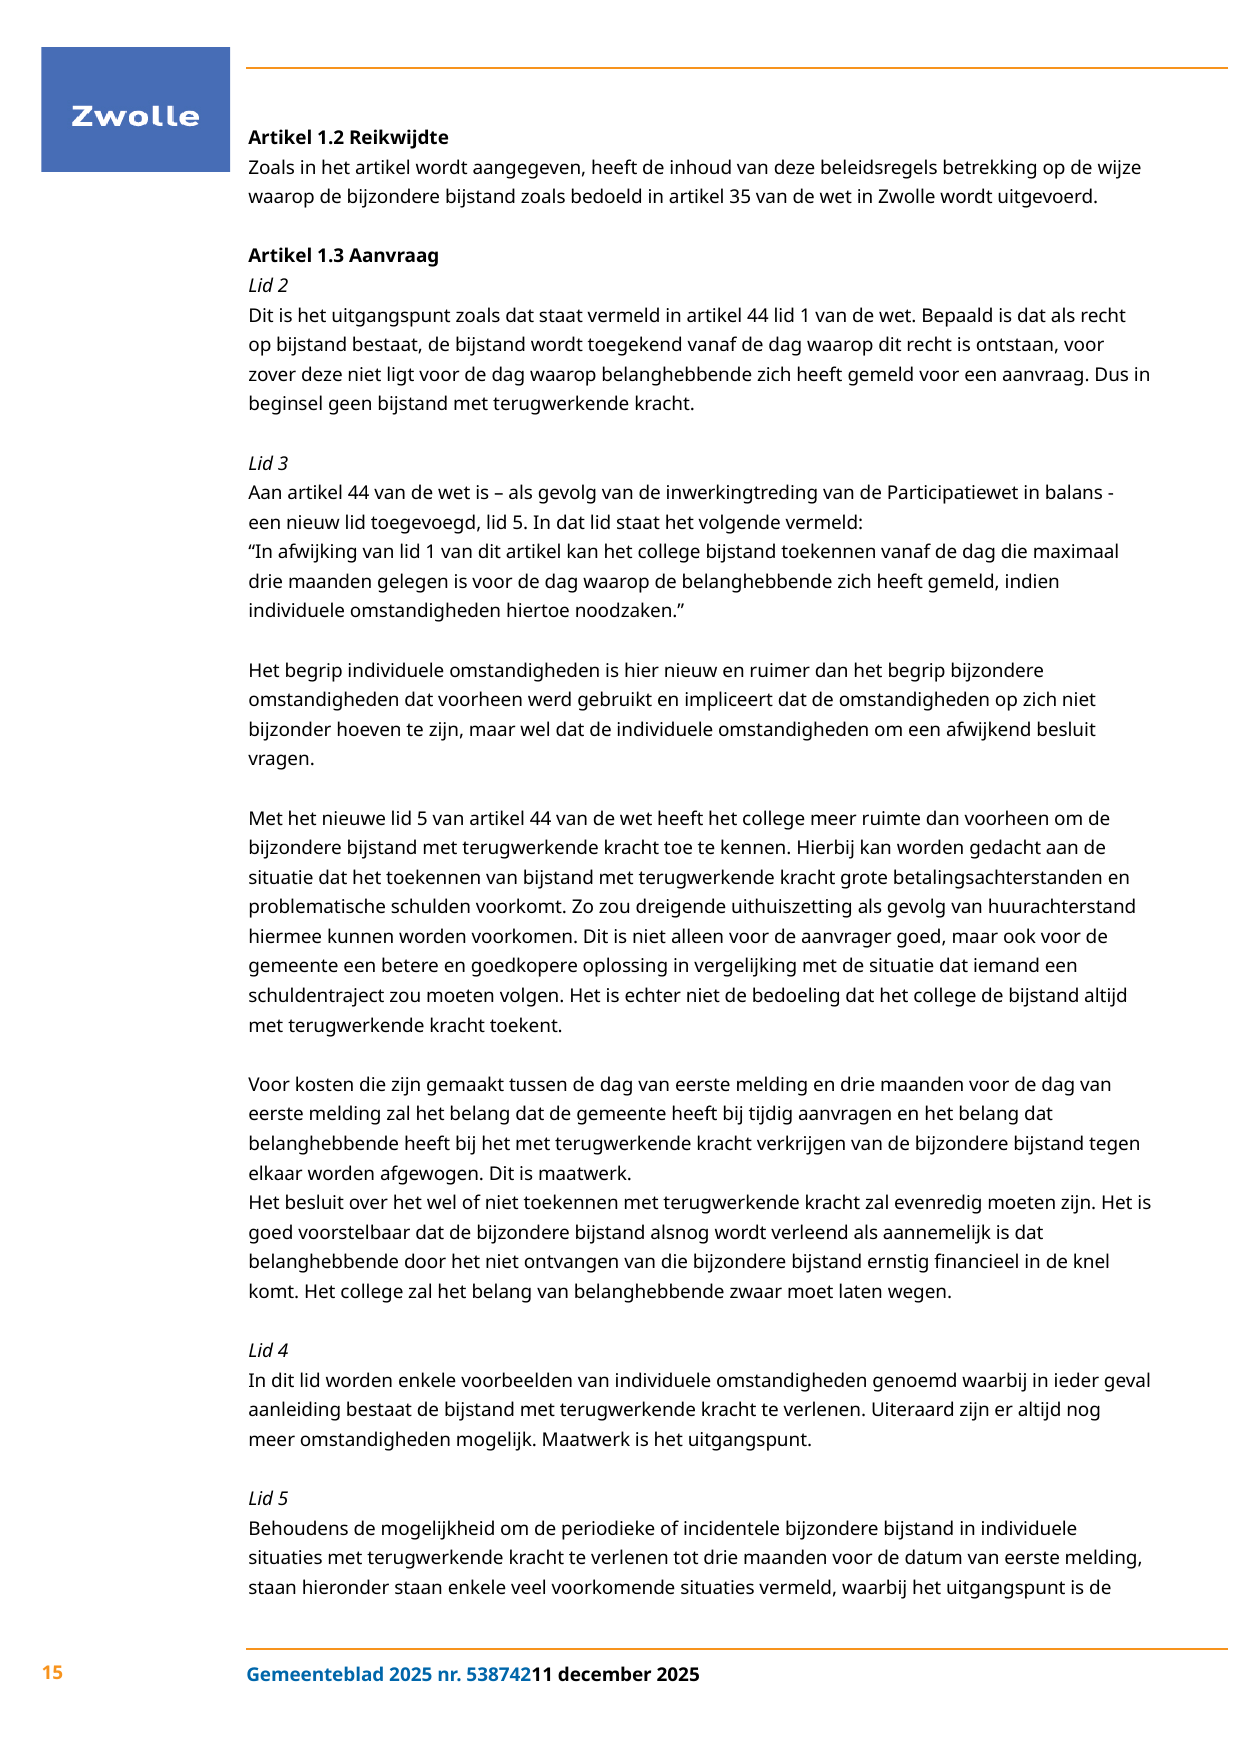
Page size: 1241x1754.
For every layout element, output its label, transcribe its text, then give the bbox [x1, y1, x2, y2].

text Het besluit over het wel of niet toekennen met terugwerkende kracht zal evenredig moeten zijn. Het is goed voorstelbaar dat de bijzondere bijstand alsnog wordt verleend als aannemelijk is dat belanghebbende door het niet ontvangen van die bijzondere bijstand ernstig financieel in de knel komt. Het college zal het belang van belanghebbende zwaar moet laten wegen. [248, 1189, 1152, 1304]
text Dit is het uitgangspunt zoals dat staat vermeld in artikel 44 lid 1 van de wet. Bepaald is dat als recht op bijstand bestaat, de bijstand wordt toegekend vanaf de dag waarop dit recht is ontstaan, voor zover deze niet ligt voor de dag waarop belanghebbende zich heeft gemeld voor een aanvraag. Dus in beginsel geen bijstand met terugwerkende kracht. [248, 302, 1152, 416]
text Lid 5 [248, 1485, 1152, 1511]
text Artikel 1.2 Reikwijdte [248, 124, 1152, 150]
text Aan artikel 44 van de wet is – als gevolg van de inwerkingtreding van de Participatiewet in balans - een nieuw lid toegevoegd, lid 5. In dat lid staat het volgende vermeld: [248, 479, 1152, 535]
text Lid 2 [248, 272, 1152, 298]
text Zoals in het artikel wordt aangegeven, heeft de inhoud van deze beleidsregels betrekking op de wijze waarop de bijzondere bijstand zoals bedoeld in artikel 35 van de wet in Zwolle wordt uitgevoerd. [248, 154, 1152, 209]
text Lid 3 [248, 450, 1152, 476]
text Artikel 1.3 Aanvraag [248, 243, 1152, 268]
picture [41, 47, 231, 172]
text In dit lid worden enkele voorbeelden van individuele omstandigheden genoemd waarbij in ieder geval aanleiding bestaat de bijstand met terugwerkende kracht te verlenen. Uiteraard zijn er altijd nog meer omstandigheden mogelijk. Maatwerk is het uitgangspunt. [248, 1367, 1152, 1452]
text Lid 4 [248, 1337, 1152, 1363]
text Het begrip individuele omstandigheden is hier nieuw en ruimer dan het begrip bijzondere omstandigheden dat voorheen werd gebruikt en impliceert dat de omstandigheden op zich niet bijzonder hoeven te zijn, maar wel dat de individuele omstandigheden om een afwijkend besluit vragen. [248, 657, 1152, 771]
text Voor kosten die zijn gemaakt tussen de dag van eerste melding en drie maanden voor de dag van eerste melding zal het belang dat de gemeente heeft bij tijdig aanvragen en het belang dat belanghebbende heeft bij het met terugwerkende kracht verkrijgen van de bijzondere bijstand tegen elkaar worden afgewogen. Dit is maatwerk. [248, 1071, 1152, 1186]
text Behoudens de mogelijkheid om de periodieke of incidentele bijzondere bijstand in individuele situaties met terugwerkende kracht te verlenen tot drie maanden voor de datum van eerste melding, staan hieronder staan enkele veel voorkomende situaties vermeld, waarbij het uitgangspunt is de [248, 1515, 1152, 1600]
text “In afwijking van lid 1 van dit artikel kan het college bijstand toekennen vanaf de dag die maximaal drie maanden gelegen is voor de dag waarop de belanghebbende zich heeft gemeld, indien individuele omstandigheden hiertoe noodzaken.” [248, 538, 1152, 623]
text Met het nieuwe lid 5 van artikel 44 van de wet heeft het college meer ruimte dan voorheen om de bijzondere bijstand met terugwerkende kracht toe te kennen. Hierbij kan worden gedacht aan de situatie dat het toekennen van bijstand met terugwerkende kracht grote betalingsachterstanden en problematische schulden voorkomt. Zo zou dreigende uithuiszetting als gevolg van huurachterstand hiermee kunnen worden voorkomen. Dit is niet alleen voor de aanvrager goed, maar ook voor de gemeente een betere en goedkopere oplossing in vergelijking met de situatie dat iemand een schuldentraject zou moeten volgen. Het is echter niet de bedoeling dat het college de bijstand altijd met terugwerkende kracht toekent. [248, 805, 1152, 1038]
